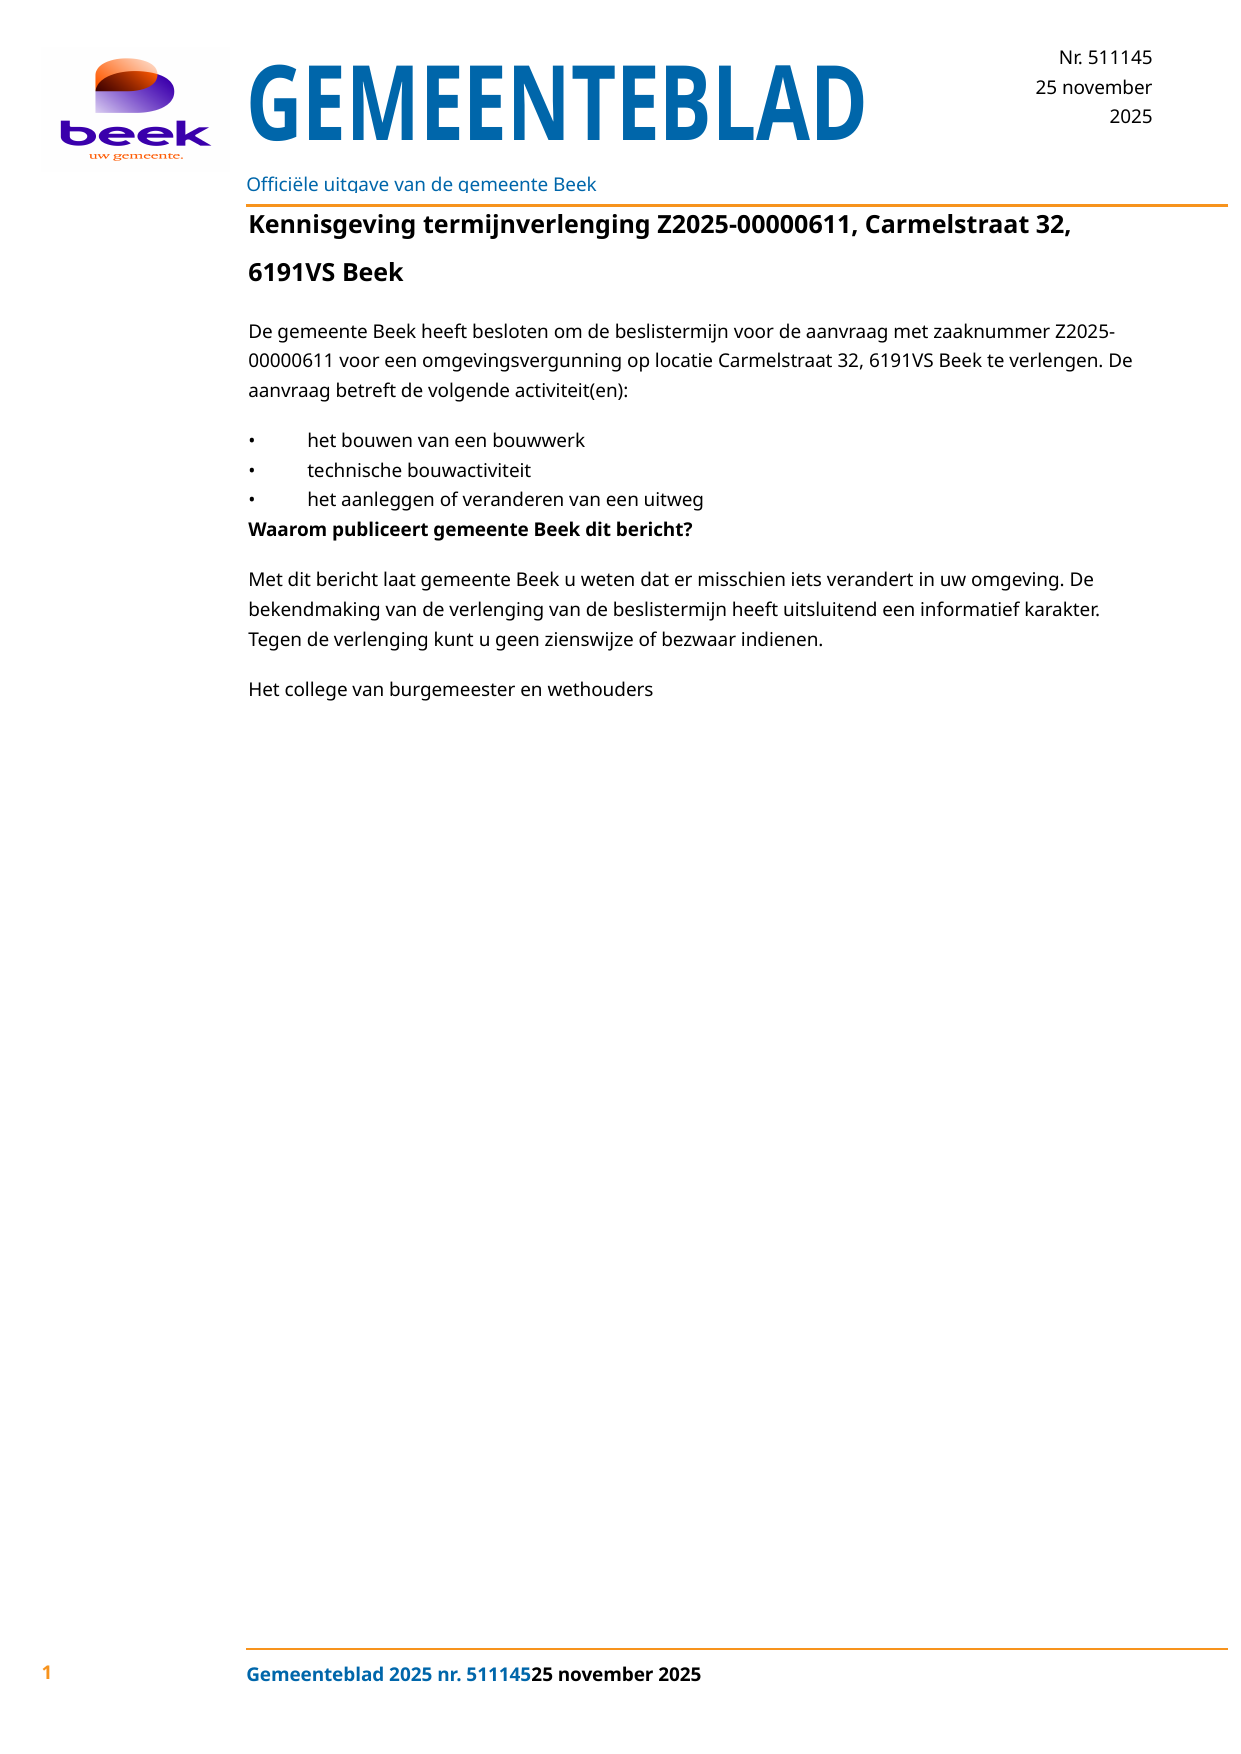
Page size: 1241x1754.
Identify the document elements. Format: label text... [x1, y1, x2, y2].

list het bouwen van een bouwwerk [248, 427, 1152, 453]
text Met dit bericht laat gemeente Beek u weten dat er misschien iets verandert in uw omgeving. De bekendmaking van de verlenging van de beslistermijn heeft uitsluitend een informatief karakter. Tegen de verlenging kunt u geen zienswijze of bezwaar indienen. [248, 567, 1152, 652]
list technische bouwactiviteit [248, 457, 1152, 483]
list het aanleggen of veranderen van een uitweg [248, 487, 1152, 512]
picture [41, 47, 231, 172]
text De gemeente Beek heeft besloten om de beslistermijn voor de aanvraag met zaaknummer Z2025-00000611 voor een omgevingsvergunning op locatie Carmelstraat 32, 6191VS Beek te verlengen. De aanvraag betreft de volgende activiteit(en): [248, 318, 1152, 403]
text Kennisgeving termijnverlenging Z2025-00000611, Carmelstraat 32, 6191VS Beek [248, 207, 1152, 288]
text Het college van burgemeester en wethouders [248, 676, 1152, 702]
text Waarom publiceert gemeente Beek dit bericht? [248, 516, 1152, 542]
